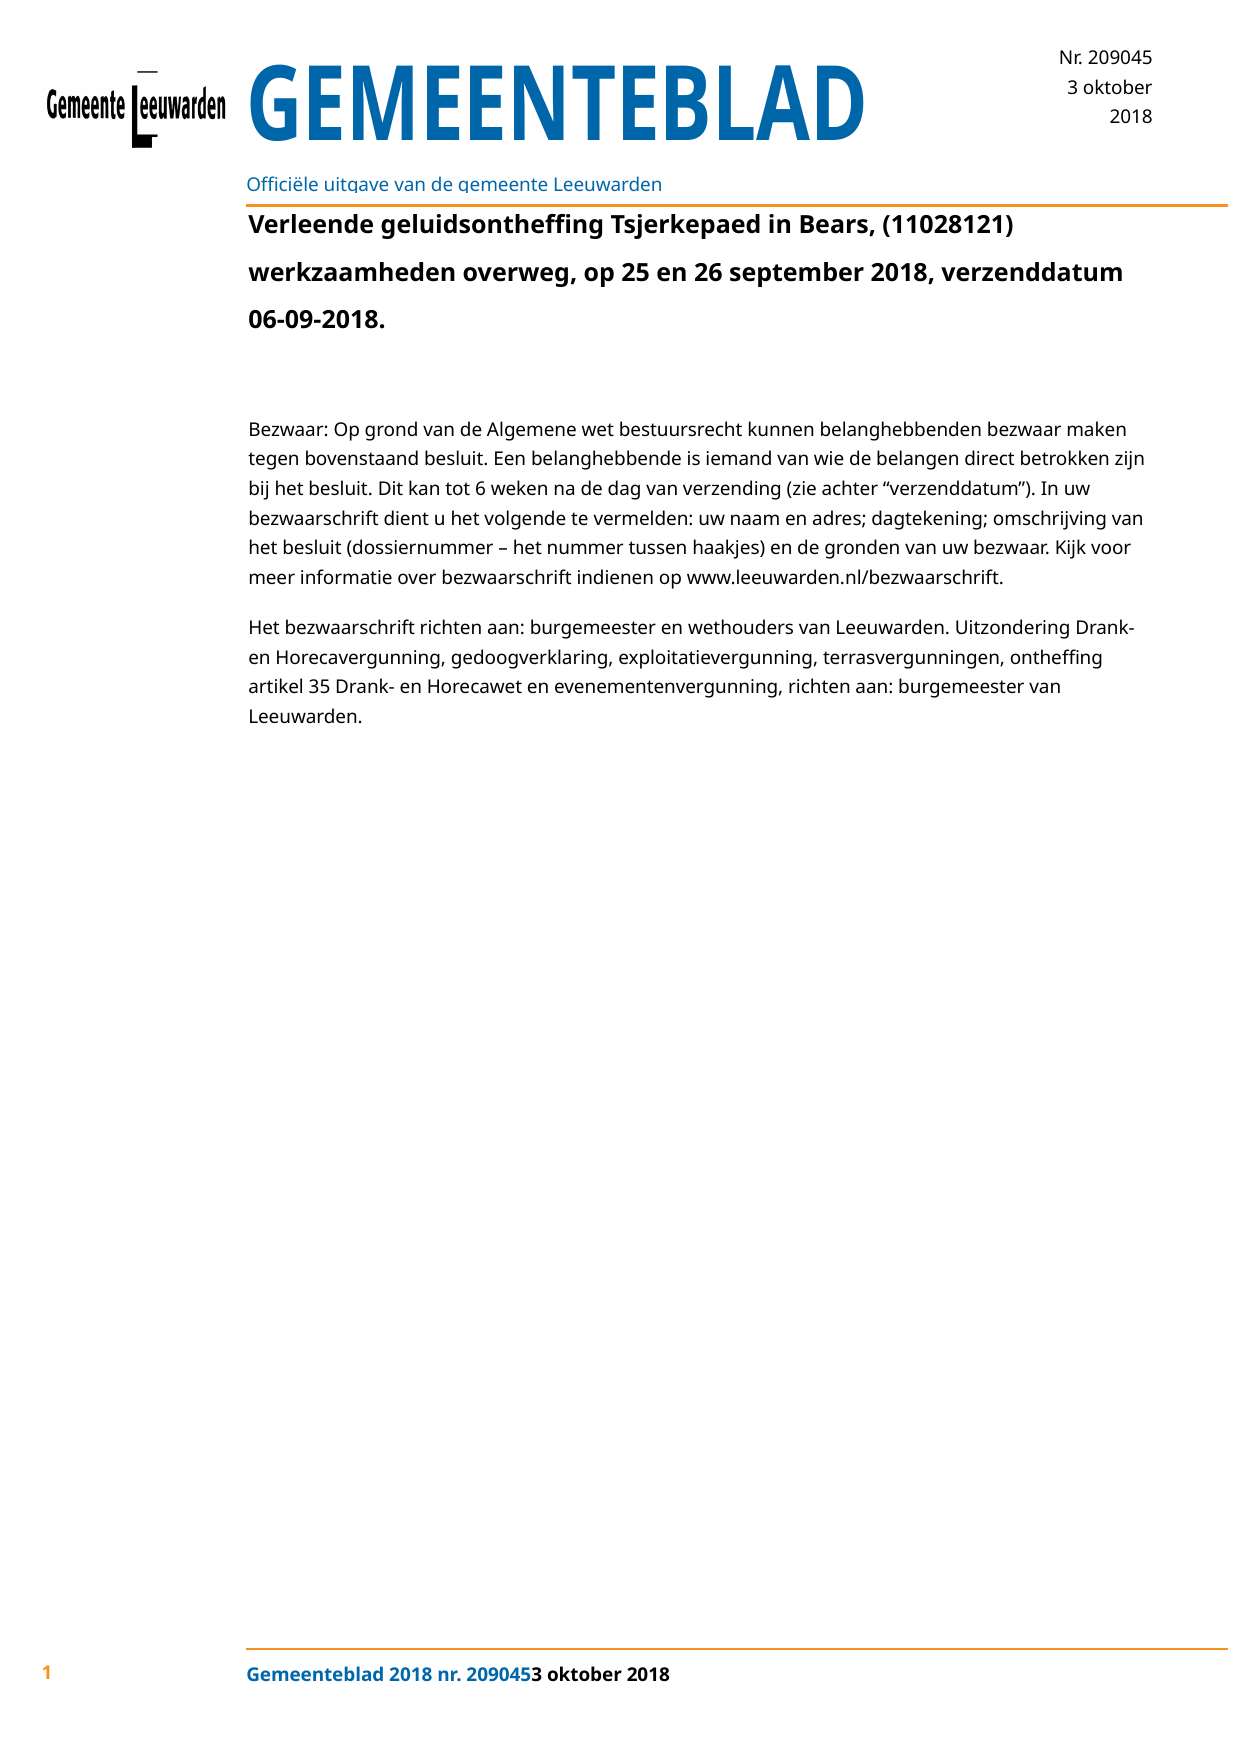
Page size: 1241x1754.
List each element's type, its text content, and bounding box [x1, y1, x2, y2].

text Het bezwaarschrift richten aan: burgemeester en wethouders van Leeuwarden. Uitzondering Drank- en Horecavergunning, gedoogverklaring, exploitatievergunning, terrasvergunningen, ontheffing artikel 35 Drank- en Horecawet en evenementenvergunning, richten aan: burgemeester van Leeuwarden. [248, 614, 1152, 729]
text Bezwaar: Op grond van de Algemene wet bestuursrecht kunnen belanghebbenden bezwaar maken tegen bovenstaand besluit. Een belanghebbende is iemand van wie de belangen direct betrokken zijn bij het besluit. Dit kan tot 6 weken na de dag van verzending (zie achter “verzenddatum”). In uw bezwaarschrift dient u het volgende te vermelden: uw naam en adres; dagtekening; omschrijving van het besluit (dossiernummer – het nummer tussen haakjes) en de gronden van uw bezwaar. Kijk voor meer informatie over bezwaarschrift indienen op www.leeuwarden.nl/bezwaarschrift. [248, 416, 1152, 589]
picture [41, 47, 231, 172]
text Verleende geluidsontheffing Tsjerkepaed in Bears, (11028121) werkzaamheden overweg, op 25 en 26 september 2018, verzenddatum 06-09-2018. [248, 207, 1152, 336]
